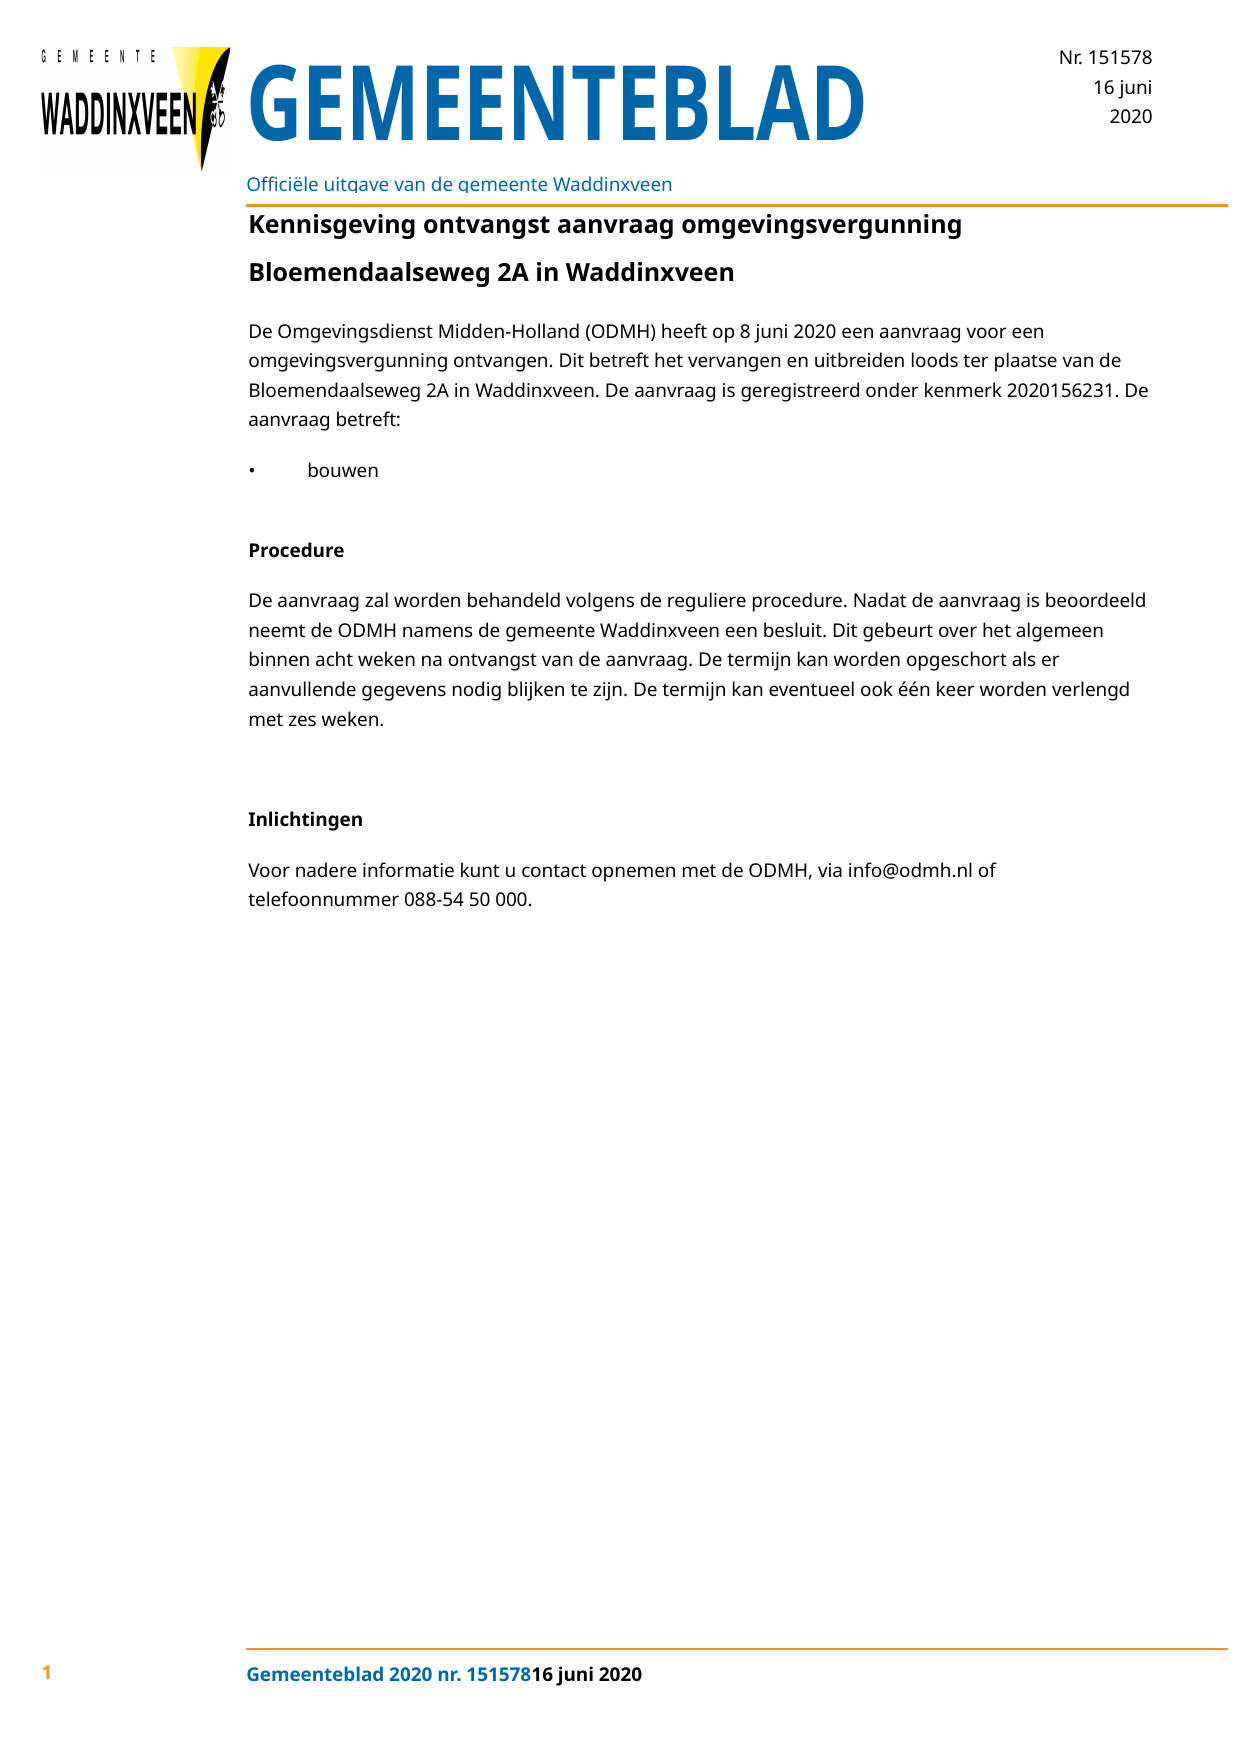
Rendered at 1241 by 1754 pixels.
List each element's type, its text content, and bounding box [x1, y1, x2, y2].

text Voor nadere informatie kunt u contact opnemen met de ODMH, via info@odmh.nl of telefoonnummer 088-54 50 000. [248, 857, 1152, 912]
text Kennisgeving ontvangst aanvraag omgevingsvergunning Bloemendaalseweg 2A in Waddinxveen [248, 207, 1152, 288]
text Procedure [248, 537, 1152, 563]
text De Omgevingsdienst Midden-Holland (ODMH) heeft op 8 juni 2020 een aanvraag voor een omgevingsvergunning ontvangen. Dit betreft het vervangen en uitbreiden loods ter plaatse van de Bloemendaalseweg 2A in Waddinxveen. De aanvraag is geregistreerd onder kenmerk 2020156231. De aanvraag betreft: [248, 318, 1152, 432]
text Inlichtingen [248, 807, 1152, 832]
text De aanvraag zal worden behandeld volgens de reguliere procedure. Nadat de aanvraag is beoordeeld neemt de ODMH namens de gemeente Waddinxveen een besluit. Dit gebeurt over het algemeen binnen acht weken na ontvangst van de aanvraag. De termijn kan worden opgeschort als er aanvullende gegevens nodig blijken te zijn. De termijn kan eventueel ook één keer worden verlengd met zes weken. [248, 587, 1152, 732]
picture [41, 47, 231, 172]
list bouwen [248, 457, 1152, 483]
